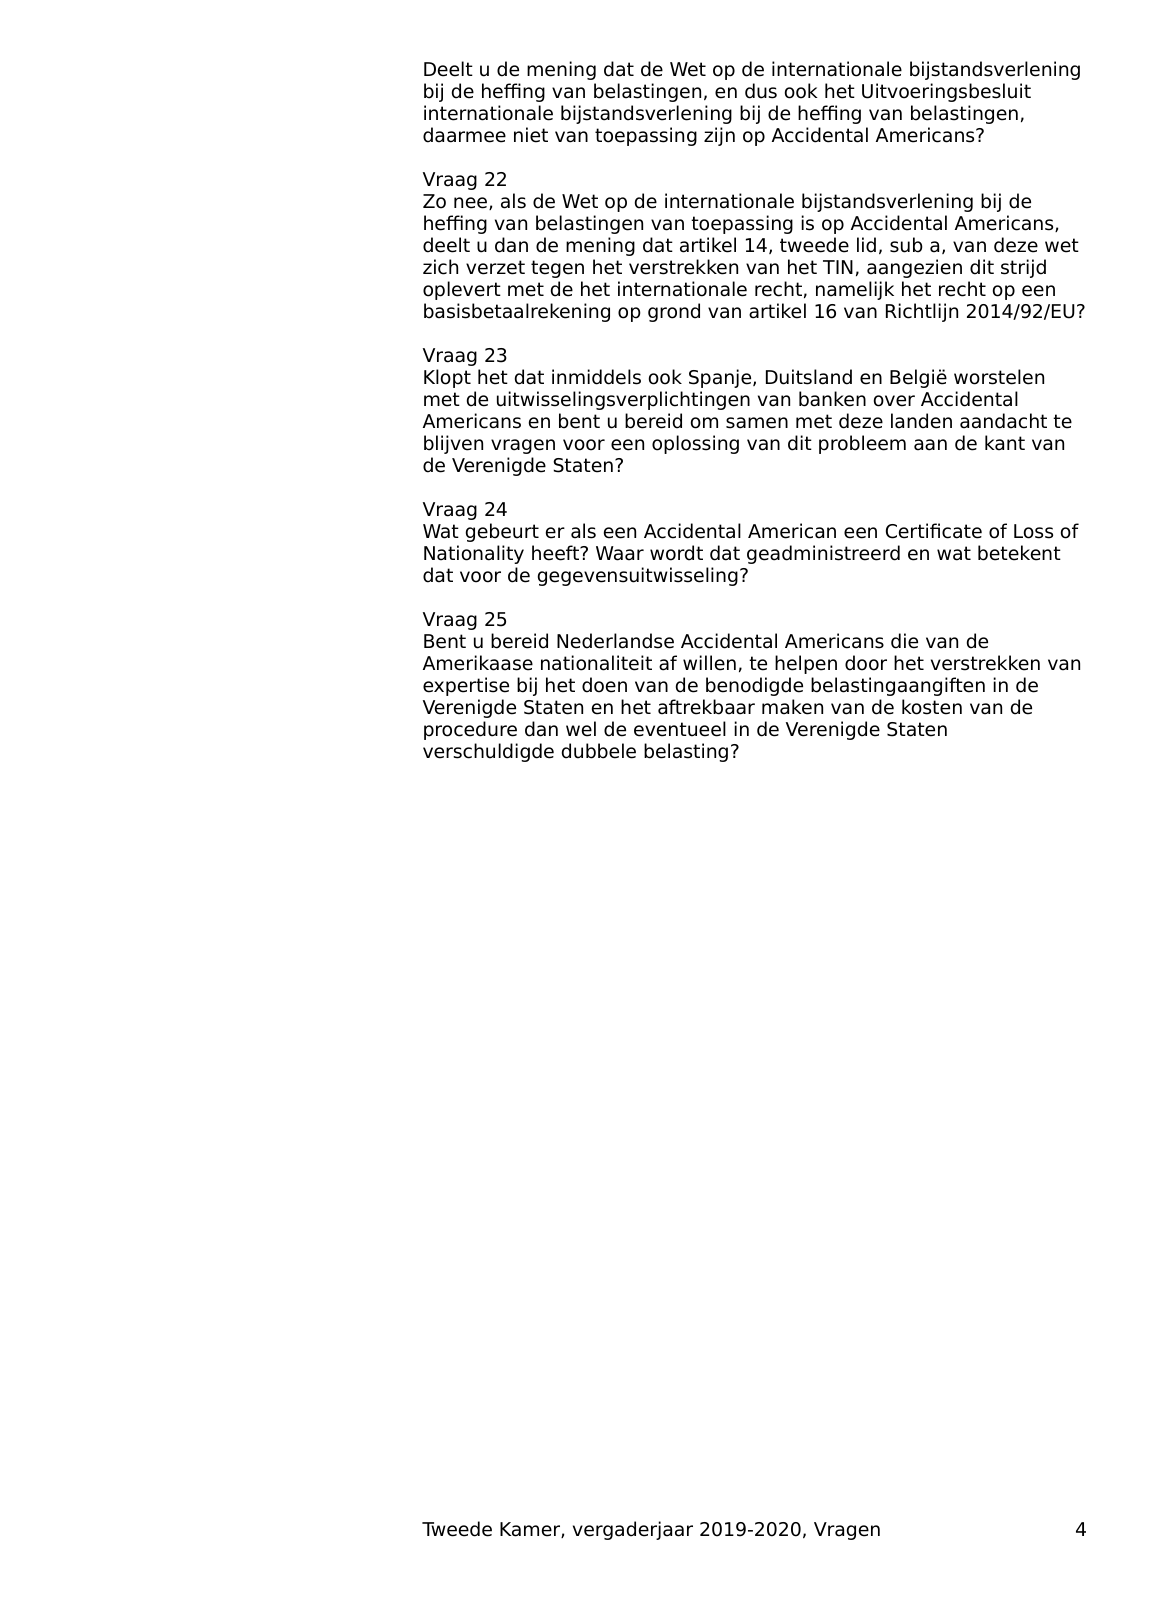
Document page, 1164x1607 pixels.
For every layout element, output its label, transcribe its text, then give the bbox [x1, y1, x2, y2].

text Vraag 23 [422, 345, 1087, 367]
text Deelt u de mening dat de Wet op de internationale bijstandsverlening bij de heffing van belastingen, en dus ook het Uitvoeringsbesluit internationale bijstandsverlening bij de heffing van belastingen, daarmee niet van toepassing zijn op Accidental Americans? [422, 59, 1087, 147]
text Klopt het dat inmiddels ook Spanje, Duitsland en België worstelen met de uitwisselingsverplichtingen van banken over Accidental Americans en bent u bereid om samen met deze landen aandacht te blijven vragen voor een oplossing van dit probleem aan de kant van de Verenigde Staten? [422, 367, 1087, 477]
text Vraag 24 [422, 499, 1087, 521]
text Vraag 22 [422, 169, 1087, 191]
text Zo nee, als de Wet op de internationale bijstandsverlening bij de heffing van belastingen van toepassing is op Accidental Americans, deelt u dan de mening dat artikel 14, tweede lid, sub a, van deze wet zich verzet tegen het verstrekken van het TIN, aangezien dit strijd oplevert met de het internationale recht, namelijk het recht op een basisbetaalrekening op grond van artikel 16 van Richtlijn 2014/92/EU? [422, 191, 1087, 323]
text Bent u bereid Nederlandse Accidental Americans die van de Amerikaase nationaliteit af willen, te helpen door het verstrekken van expertise bij het doen van de benodigde belastingaangiften in de Verenigde Staten en het aftrekbaar maken van de kosten van de procedure dan wel de eventueel in de Verenigde Staten verschuldigde dubbele belasting? [422, 631, 1087, 763]
text Vraag 25 [422, 609, 1087, 631]
text Wat gebeurt er als een Accidental American een Certificate of Loss of Nationality heeft? Waar wordt dat geadministreerd en wat betekent dat voor de gegevensuitwisseling? [422, 521, 1087, 587]
